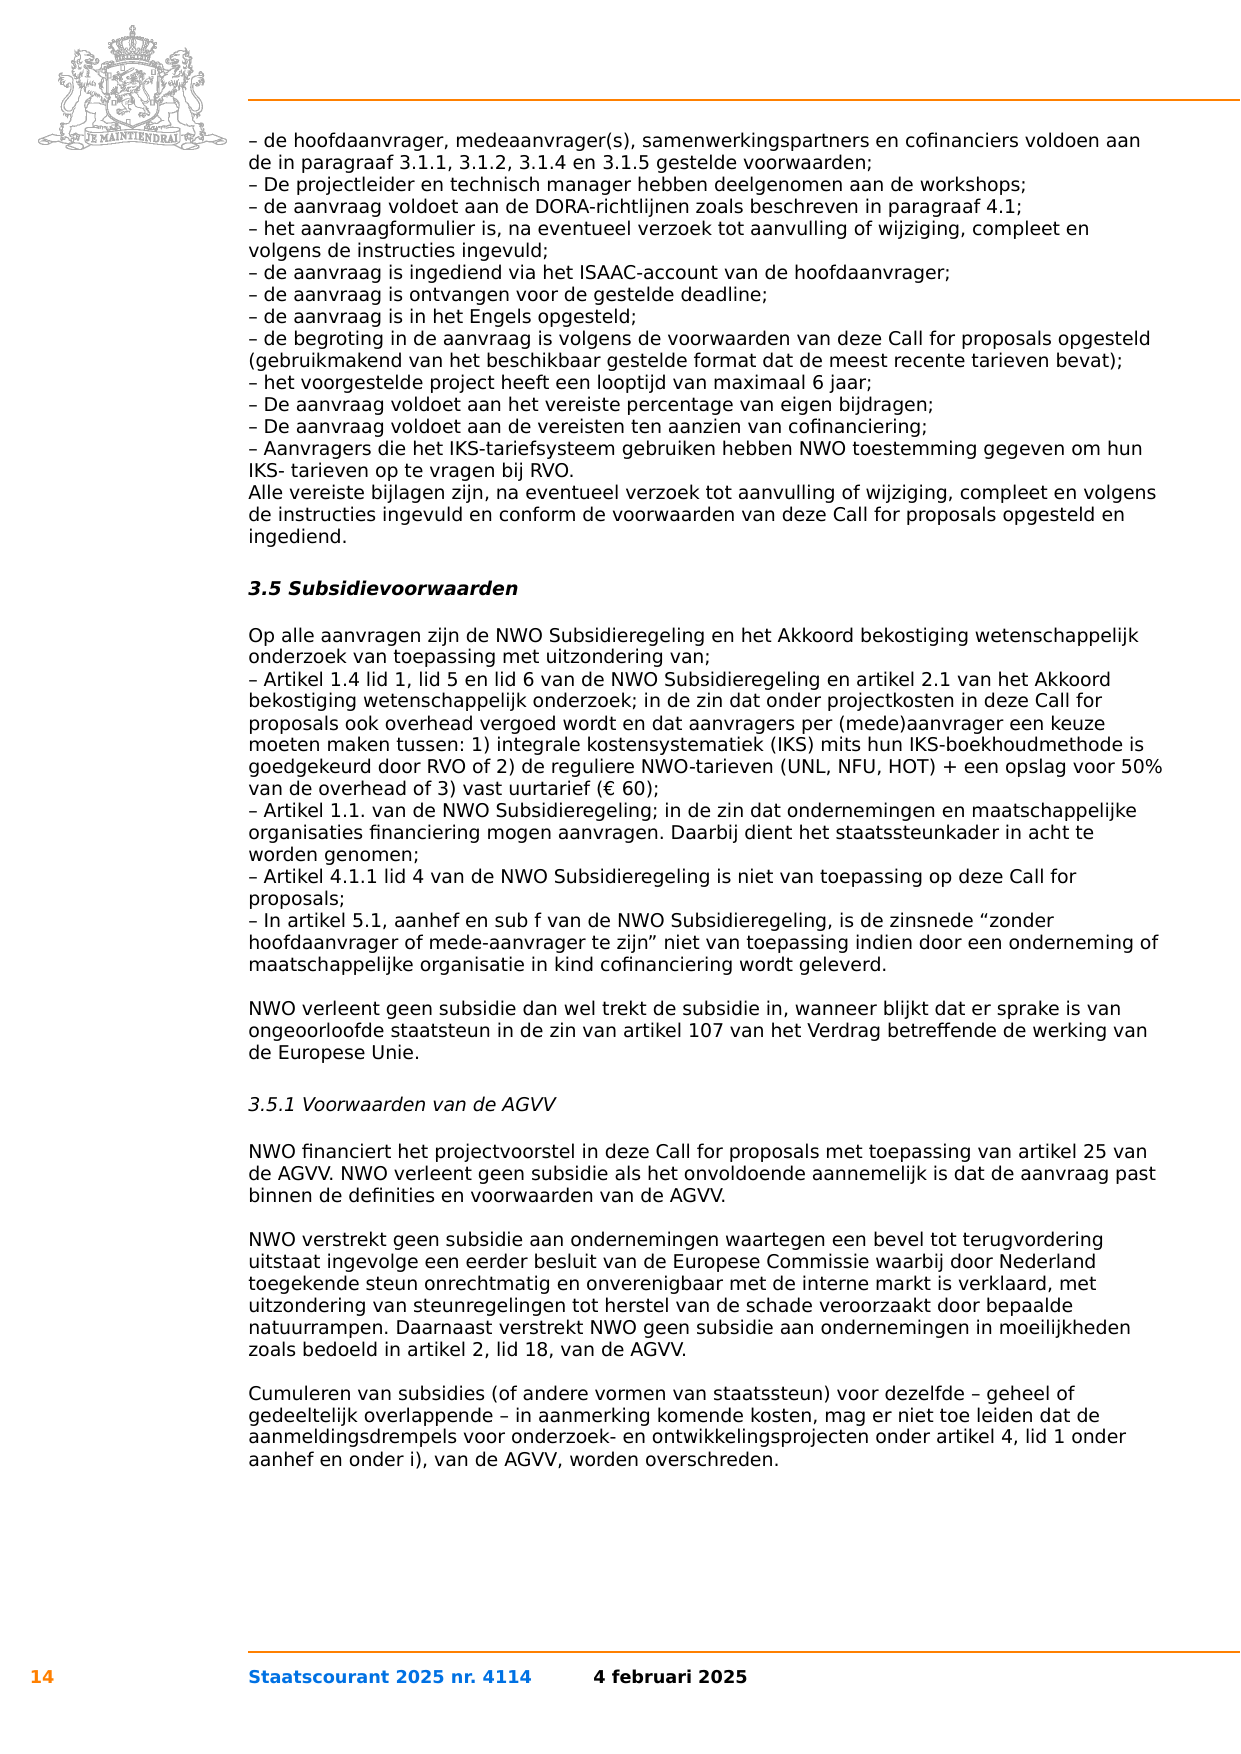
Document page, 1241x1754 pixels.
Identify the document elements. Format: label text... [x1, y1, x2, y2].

text – de aanvraag is ingediend via het ISAAC-account van de hoofdaanvrager; [248, 262, 1163, 284]
subtitle 3.5.1 Voorwaarden van de AGVV [248, 1094, 1163, 1116]
text – In artikel 5.1, aanhef en sub f van de NWO Subsidieregeling, is de zinsnede “zonder hoofdaanvrager of mede-aanvrager te zijn” niet van toepassing indien door een onderneming of maatschappelijke organisatie in kind cofinanciering wordt geleverd. [248, 910, 1163, 976]
text NWO verleent geen subsidie dan wel trekt de subsidie in, wanneer blijkt dat er sprake is van ongeoorloofde staatsteun in de zin van artikel 107 van het Verdrag betreffende de werking van de Europese Unie. [248, 998, 1163, 1064]
text – Artikel 1.4 lid 1, lid 5 en lid 6 van de NWO Subsidieregeling en artikel 2.1 van het Akkoord bekostiging wetenschappelijk onderzoek; in de zin dat onder projectkosten in deze Call for proposals ook overhead vergoed wordt en dat aanvragers per (mede)aanvrager een keuze moeten maken tussen: 1) integrale kostensystematiek (IKS) mits hun IKS-boekhoudmethode is goedgekeurd door RVO of 2) de reguliere NWO-tarieven (UNL, NFU, HOT) + een opslag voor 50% van de overhead of 3) vast uurtarief (€ 60); [248, 668, 1163, 800]
text – de begroting in de aanvraag is volgens de voorwaarden van deze Call for proposals opgesteld (gebruikmakend van het beschikbaar gestelde format dat de meest recente tarieven bevat); [248, 328, 1163, 372]
text – de hoofdaanvrager, medeaanvrager(s), samenwerkingspartners en cofinanciers voldoen aan de in paragraaf 3.1.1, 3.1.2, 3.1.4 en 3.1.5 gestelde voorwaarden; [248, 130, 1163, 174]
picture [38, 25, 227, 150]
text – De aanvraag voldoet aan het vereiste percentage van eigen bijdragen; [248, 394, 1163, 416]
text NWO financiert het projectvoorstel in deze Call for proposals met toepassing van artikel 25 van de AGVV. NWO verleent geen subsidie als het onvoldoende aannemelijk is dat de aanvraag past binnen de definities en voorwaarden van de AGVV. [248, 1141, 1163, 1207]
text Cumuleren van subsidies (of andere vormen van staatssteun) voor dezelfde – geheel of gedeeltelijk overlappende – in aanmerking komende kosten, mag er niet toe leiden dat de aanmeldingsdrempels voor onderzoek- en ontwikkelingsprojecten onder artikel 4, lid 1 onder aanhef en onder i), van de AGVV, worden overschreden. [248, 1382, 1163, 1470]
text NWO verstrekt geen subsidie aan ondernemingen waartegen een bevel tot terugvordering uitstaat ingevolge een eerder besluit van de Europese Commissie waarbij door Nederland toegekende steun onrechtmatig en onverenigbaar met de interne markt is verklaard, met uitzondering van steunregelingen tot herstel van de schade veroorzaakt door bepaalde natuurrampen. Daarnaast verstrekt NWO geen subsidie aan ondernemingen in moeilijkheden zoals bedoeld in artikel 2, lid 18, van de AGVV. [248, 1229, 1163, 1361]
text – de aanvraag voldoet aan de DORA-richtlijnen zoals beschreven in paragraaf 4.1; [248, 196, 1163, 218]
subtitle 3.5 Subsidievoorwaarden [248, 577, 1163, 599]
text – de aanvraag is ontvangen voor de gestelde deadline; [248, 284, 1163, 306]
text – De aanvraag voldoet aan de vereisten ten aanzien van cofinanciering; [248, 416, 1163, 438]
text – het aanvraagformulier is, na eventueel verzoek tot aanvulling of wijziging, compleet en volgens de instructies ingevuld; [248, 218, 1163, 262]
text Alle vereiste bijlagen zijn, na eventueel verzoek tot aanvulling of wijziging, compleet en volgens de instructies ingevuld en conform de voorwaarden van deze Call for proposals opgesteld en ingediend. [248, 482, 1163, 547]
text – de aanvraag is in het Engels opgesteld; [248, 306, 1163, 328]
text – Aanvragers die het IKS-tariefsysteem gebruiken hebben NWO toestemming gegeven om hun IKS- tarieven op te vragen bij RVO. [248, 438, 1163, 482]
text – het voorgestelde project heeft een looptijd van maximaal 6 jaar; [248, 372, 1163, 394]
text – Artikel 1.1. van de NWO Subsidieregeling; in de zin dat ondernemingen en maatschappelijke organisaties financiering mogen aanvragen. Daarbij dient het staatssteunkader in acht te worden genomen; [248, 800, 1163, 866]
text – Artikel 4.1.1 lid 4 van de NWO Subsidieregeling is niet van toepassing op deze Call for proposals; [248, 866, 1163, 910]
text – De projectleider en technisch manager hebben deelgenomen aan de workshops; [248, 174, 1163, 196]
text Op alle aanvragen zijn de NWO Subsidieregeling en het Akkoord bekostiging wetenschappelijk onderzoek van toepassing met uitzondering van; [248, 624, 1163, 668]
